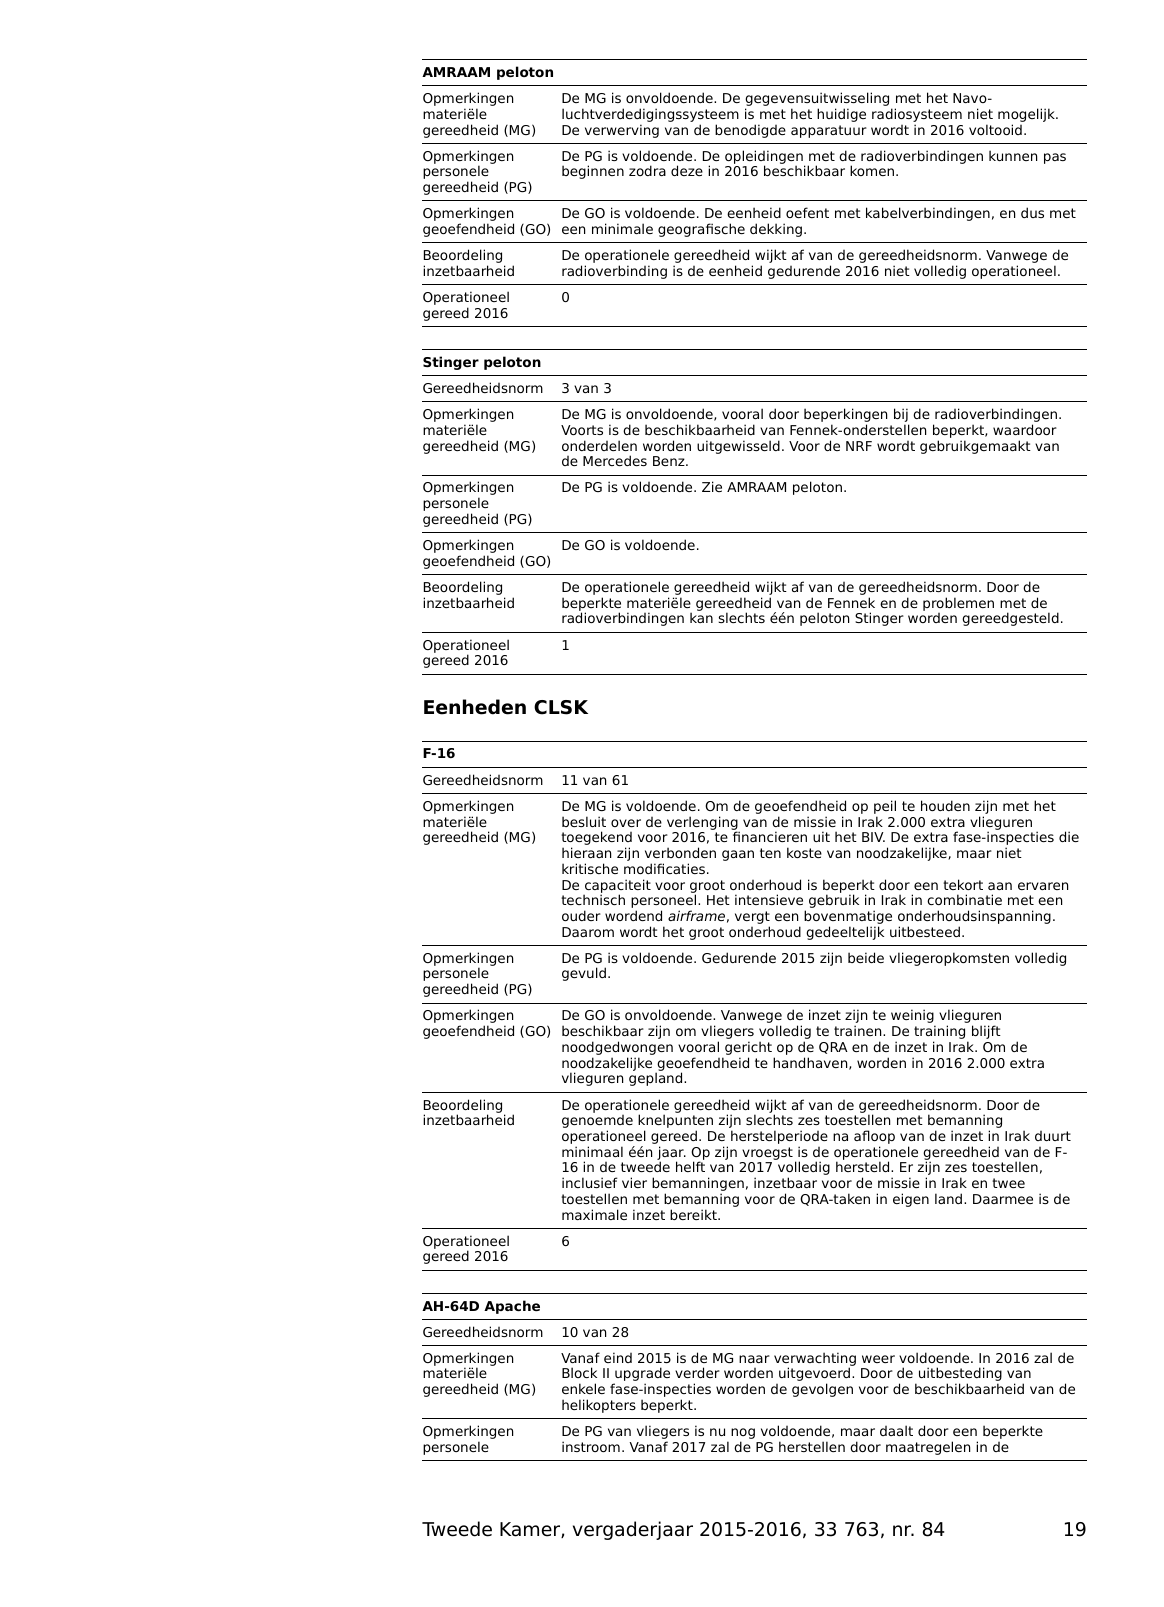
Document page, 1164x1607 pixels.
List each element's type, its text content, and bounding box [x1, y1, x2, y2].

table_cell Opmerkingen geoefendheid (GO) [422, 533, 555, 574]
table_cell Gereedheidsnorm [422, 376, 555, 401]
table_cell De PG is voldoende. De opleidingen met de radioverbindingen kunnen pas beginnen zodra deze in 2016 beschikbaar komen. [555, 144, 1087, 200]
table_cell Opmerkingen materiële gereedheid (MG) [422, 86, 555, 143]
table_cell De PG is voldoende. Zie AMRAAM peloton. [555, 476, 1087, 532]
table_cell De PG is voldoende. Gedurende 2015 zijn beide vliegeropkomsten volledig gevuld. [555, 946, 1087, 1002]
table_cell Beoordeling inzetbaarheid [422, 575, 555, 632]
table_cell 3 van 3 [555, 376, 1087, 401]
table_cell De GO is voldoende. De eenheid oefent met kabelverbindingen, en dus met een minimale geografische dekking. [555, 201, 1087, 242]
table_cell Opmerkingen personele gereedheid (PG) [422, 946, 555, 1002]
table_cell Opmerkingen geoefendheid (GO) [422, 1004, 555, 1092]
table_cell Operationeel gereed 2016 [422, 633, 555, 673]
table_cell De operationele gereedheid wijkt af van de gereedheidsnorm. Vanwege de radioverbinding is de eenheid gedurende 2016 niet volledig operationeel. [555, 243, 1087, 284]
table_cell Gereedheidsnorm [422, 1320, 555, 1345]
table_cell 11 van 61 [555, 768, 1087, 793]
table_cell Opmerkingen personele [422, 1419, 555, 1460]
table_cell 6 [555, 1229, 1087, 1270]
table_cell Operationeel gereed 2016 [422, 285, 555, 326]
table_cell De MG is onvoldoende. De gegevensuitwisseling met het Navo-luchtverdedigingssysteem is met het huidige radiosysteem niet mogelijk. De verwerving van de benodigde apparatuur wordt in 2016 voltooid. [555, 86, 1087, 143]
table_cell De PG van vliegers is nu nog voldoende, maar daalt door een beperkte instroom. Vanaf 2017 zal de PG herstellen door maatregelen in de [555, 1419, 1087, 1460]
table_cell 1 [555, 633, 1087, 673]
table_cell 10 van 28 [555, 1320, 1087, 1345]
subtitle Eenheden CLSK [422, 697, 1087, 719]
table_header AH-64D Apache [422, 1294, 1087, 1319]
table_cell De operationele gereedheid wijkt af van de gereedheidsnorm. Door de beperkte materiële gereedheid van de Fennek en de problemen met de radioverbindingen kan slechts één peloton Stinger worden gereedgesteld. [555, 575, 1087, 632]
table_header F-16 [422, 742, 1087, 767]
table_header Stinger peloton [422, 350, 1087, 375]
table_cell Vanaf eind 2015 is de MG naar verwachting weer voldoende. In 2016 zal de Block II upgrade verder worden uitgevoerd. Door de uitbesteding van enkele fase-inspecties worden de gevolgen voor de beschikbaarheid van de helikopters beperkt. [555, 1346, 1087, 1418]
table_cell Opmerkingen personele gereedheid (PG) [422, 476, 555, 532]
table_cell Opmerkingen materiële gereedheid (MG) [422, 402, 555, 474]
table_cell De MG is onvoldoende, vooral door beperkingen bij de radioverbindingen. Voorts is de beschikbaarheid van Fennek-onderstellen beperkt, waardoor onderdelen worden uitgewisseld. Voor de NRF wordt gebruikgemaakt van de Mercedes Benz. [555, 402, 1087, 474]
table_cell Beoordeling inzetbaarheid [422, 1093, 555, 1228]
table_cell Opmerkingen materiële gereedheid (MG) [422, 794, 555, 945]
table_cell De operationele gereedheid wijkt af van de gereedheidsnorm. Door de genoemde knelpunten zijn slechts zes toestellen met bemanning operationeel gereed. De herstelperiode na afloop van de inzet in Irak duurt minimaal één jaar. Op zijn vroegst is de operationele gereedheid van de F-16 in de tweede helft van 2017 volledig hersteld. Er zijn zes toestellen, inclusief vier bemanningen, inzetbaar voor de missie in Irak en twee toestellen met bemanning voor de QRA-taken in eigen land. Daarmee is de maximale inzet bereikt. [555, 1093, 1087, 1228]
table_header AMRAAM peloton [422, 60, 1087, 85]
table_cell Gereedheidsnorm [422, 768, 555, 793]
table_cell De MG is voldoende. Om de geoefendheid op peil te houden zijn met het besluit over de verlenging van de missie in Irak 2.000 extra vlieguren toegekend voor 2016, te financieren uit het BIV. De extra fase-inspecties die hieraan zijn verbonden gaan ten koste van noodzakelijke, maar niet kritische modificaties. De capaciteit voor groot onderhoud is beperkt door een tekort aan ervaren technisch personeel. Het intensieve gebruik in Irak in combinatie met een ouder wordend airframe, vergt een bovenmatige onderhoudsinspanning. Daarom wordt het groot onderhoud gedeeltelijk uitbesteed. [555, 794, 1087, 945]
table_cell Opmerkingen personele gereedheid (PG) [422, 144, 555, 200]
table_cell Opmerkingen geoefendheid (GO) [422, 201, 555, 242]
table_cell 0 [555, 285, 1087, 326]
table_cell Operationeel gereed 2016 [422, 1229, 555, 1270]
table_cell De GO is onvoldoende. Vanwege de inzet zijn te weinig vlieguren beschikbaar zijn om vliegers volledig te trainen. De training blijft noodgedwongen vooral gericht op de QRA en de inzet in Irak. Om de noodzakelijke geoefendheid te handhaven, worden in 2016 2.000 extra vlieguren gepland. [555, 1004, 1087, 1092]
table_cell De GO is voldoende. [555, 533, 1087, 574]
table_cell Opmerkingen materiële gereedheid (MG) [422, 1346, 555, 1418]
table_cell Beoordeling inzetbaarheid [422, 243, 555, 284]
